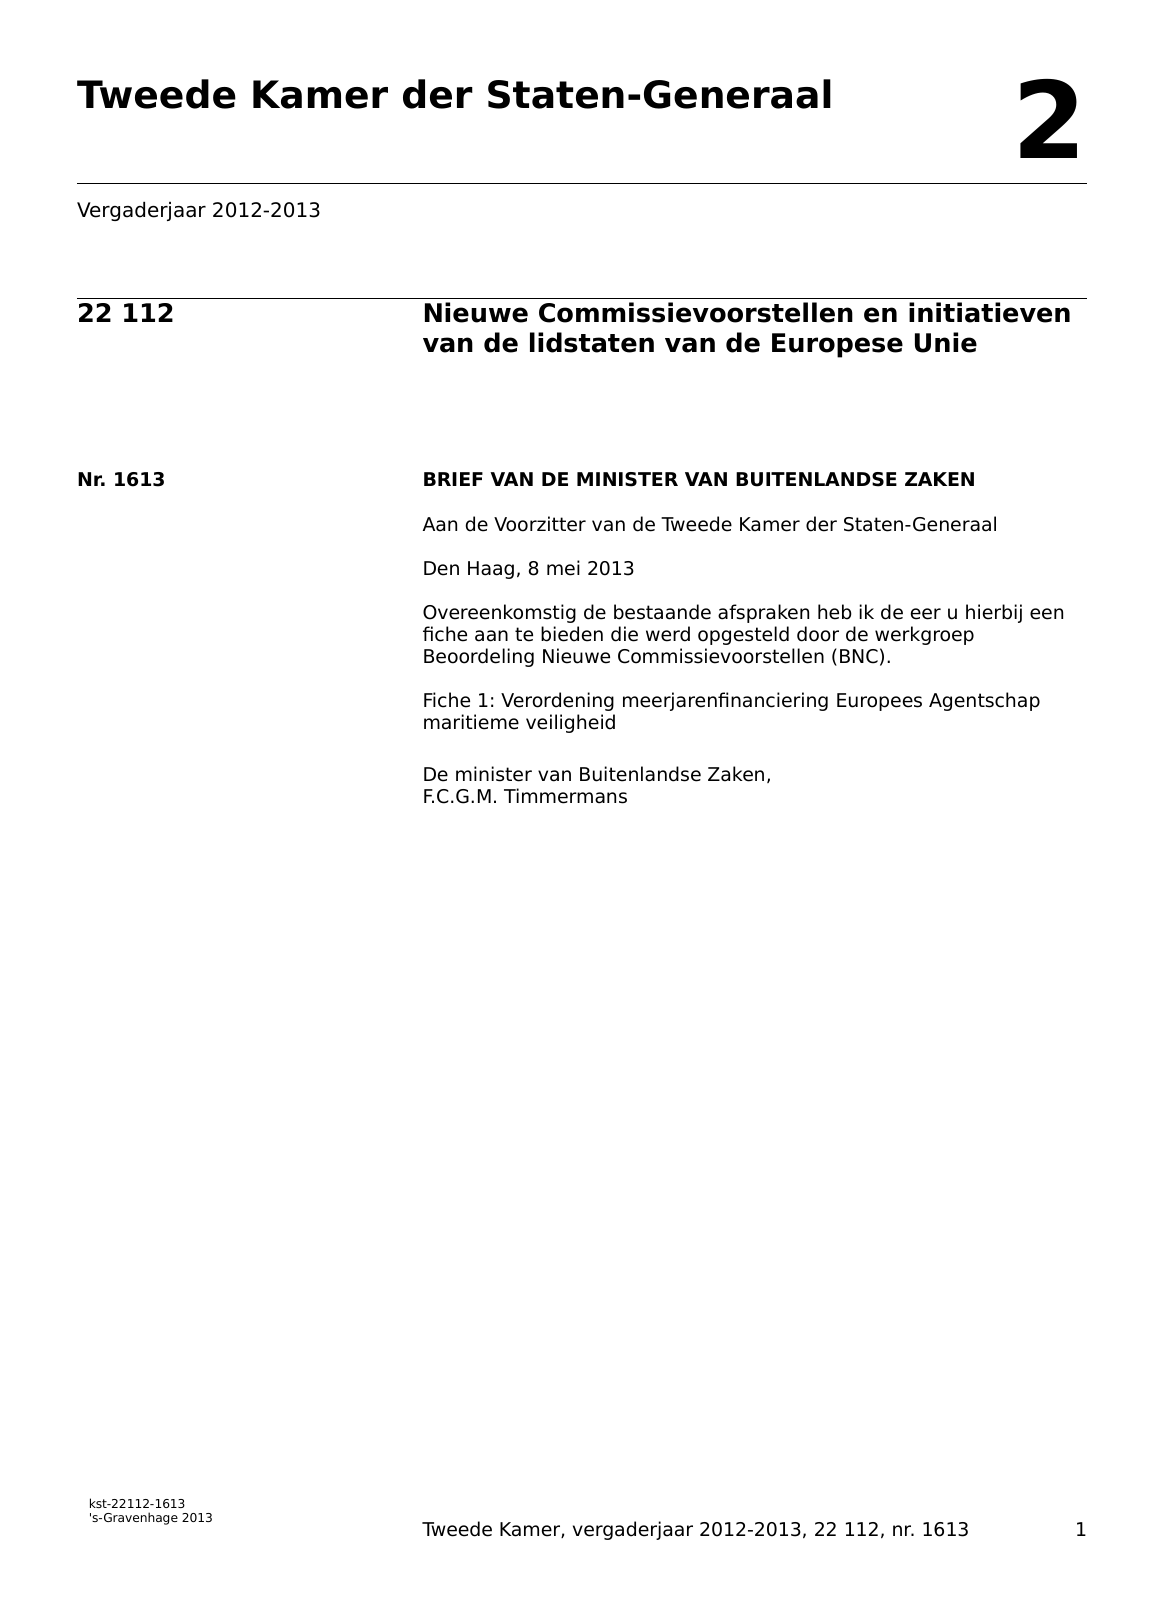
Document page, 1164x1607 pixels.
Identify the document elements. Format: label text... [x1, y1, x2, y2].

subtitle Nr. 1613 BRIEF VAN DE MINISTER VAN BUITENLANDSE ZAKEN [77, 469, 1087, 491]
text Den Haag, 8 mei 2013 [422, 558, 1087, 580]
text kst-22112-1613 [88, 1497, 323, 1511]
text 's-Gravenhage 2013 [88, 1511, 323, 1525]
table_header Tweede Kamer der Staten-Generaal [77, 59, 886, 183]
table_header 2 [886, 59, 1087, 183]
table_cell Vergaderjaar 2012-2013 [77, 184, 1087, 298]
text Overeenkomstig de bestaande afspraken heb ik de eer u hierbij een fiche aan te bieden die werd opgesteld door de werkgroep Beoordeling Nieuwe Commissievoorstellen (BNC). [422, 602, 1087, 668]
text Fiche 1: Verordening meerjarenfinanciering Europees Agentschap maritieme veiligheid [422, 690, 1087, 734]
text De minister van Buitenlandse Zaken, F.C.G.M. Timmermans [422, 764, 1087, 808]
subtitle 22 112 Nieuwe Commissievoorstellen en initiatieven van de lidstaten van de Europese Unie [77, 299, 1087, 358]
text Aan de Voorzitter van de Tweede Kamer der Staten-Generaal [422, 513, 1087, 536]
